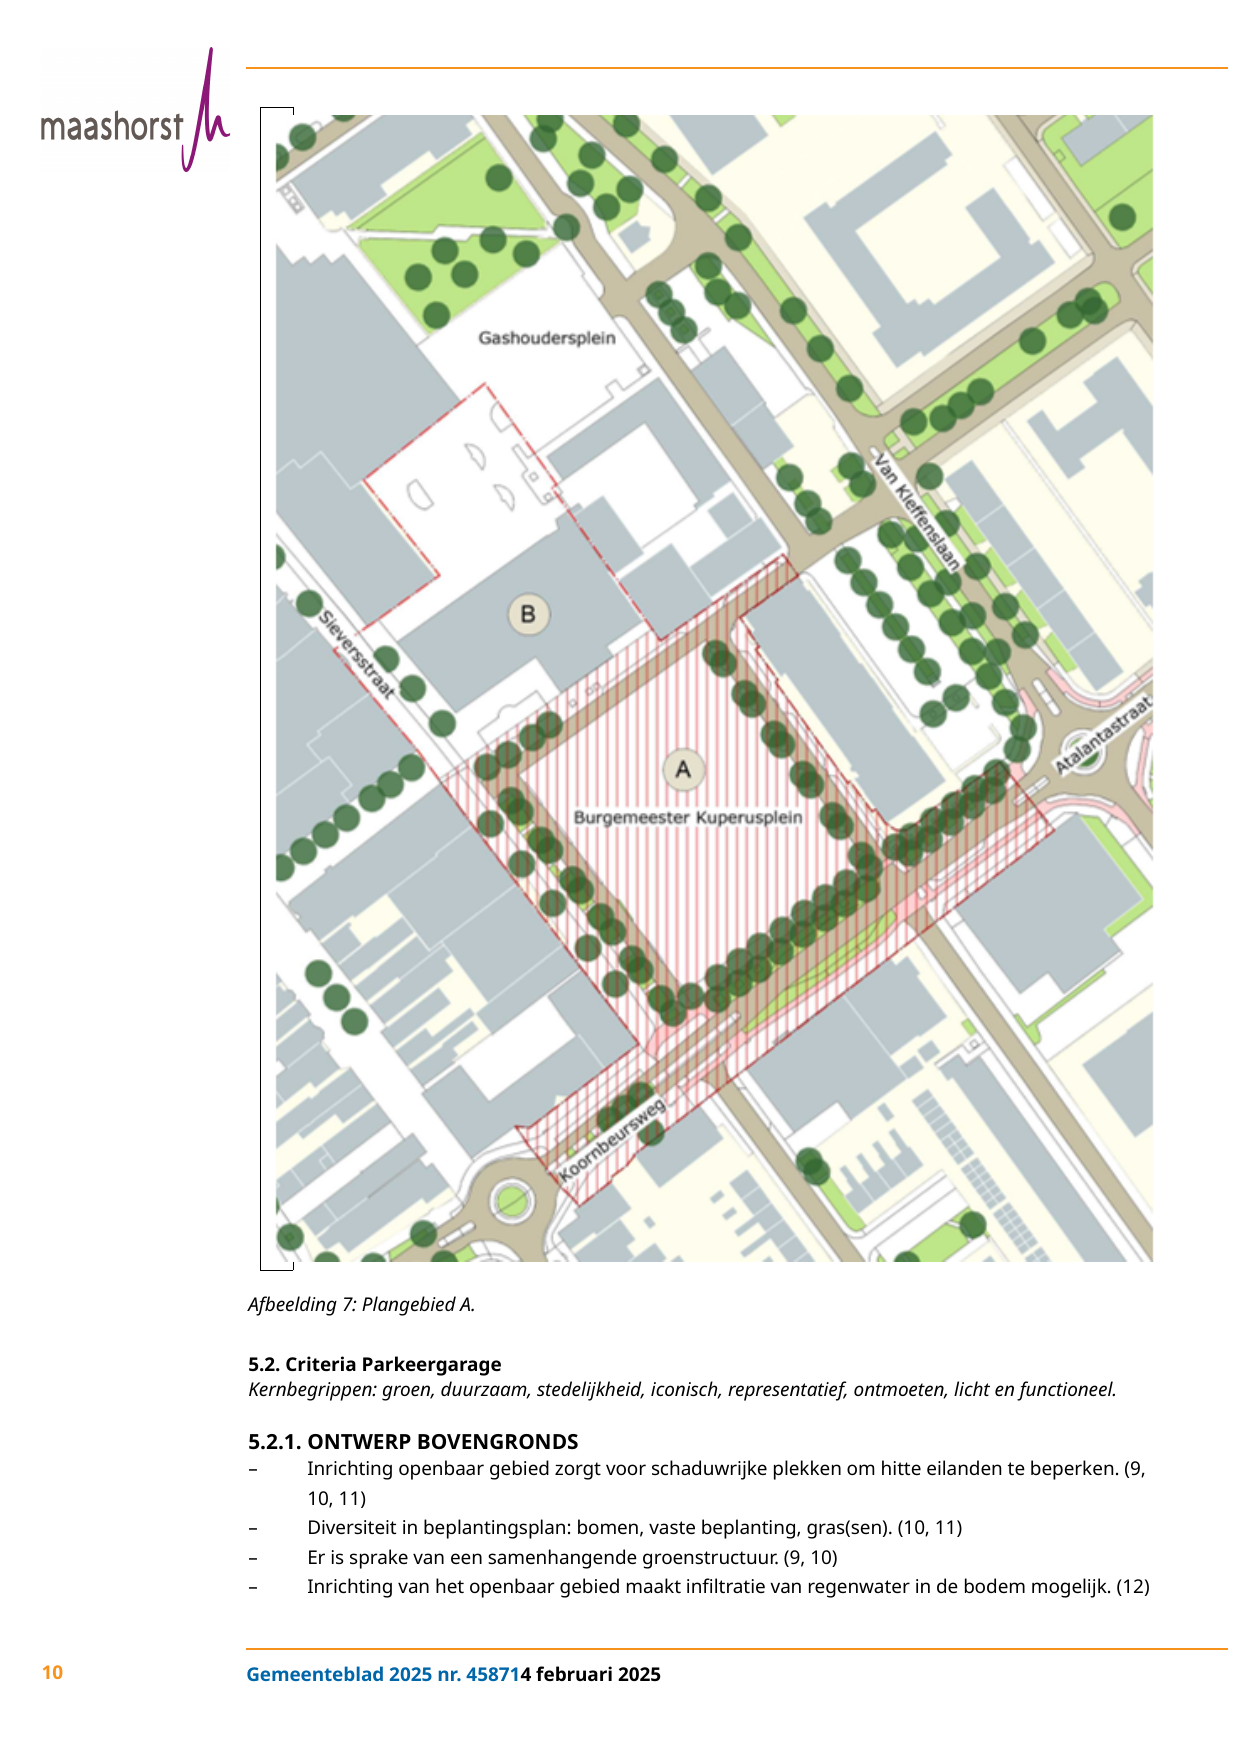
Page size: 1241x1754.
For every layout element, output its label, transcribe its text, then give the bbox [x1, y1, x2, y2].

text Kernbegrippen: groen, duurzaam, stedelijkheid, iconisch, representatief, ontmoeten, licht en functioneel. [248, 1376, 1152, 1402]
list Inrichting van het openbaar gebied maakt infiltratie van regenwater in de bodem mogelijk. (12) [248, 1574, 1152, 1599]
text 5.2.1. ONTWERP BOVENGRONDS [248, 1427, 1152, 1455]
picture [41, 47, 231, 172]
text 5.2. Criteria Parkeergarage [248, 1351, 1152, 1376]
list Er is sprake van een samenhangende groenstructuur. (9, 10) [248, 1544, 1152, 1570]
picture [268, 115, 1155, 1262]
list Inrichting openbaar gebied zorgt voor schaduwrijke plekken om hitte eilanden te beperken. (9, 10, 11) [248, 1455, 1152, 1511]
text Afbeelding 7: Plangebied A. [248, 1292, 1152, 1317]
list Diversiteit in beplantingsplan: bomen, vaste beplanting, gras(sen). (10, 11) [248, 1514, 1152, 1540]
